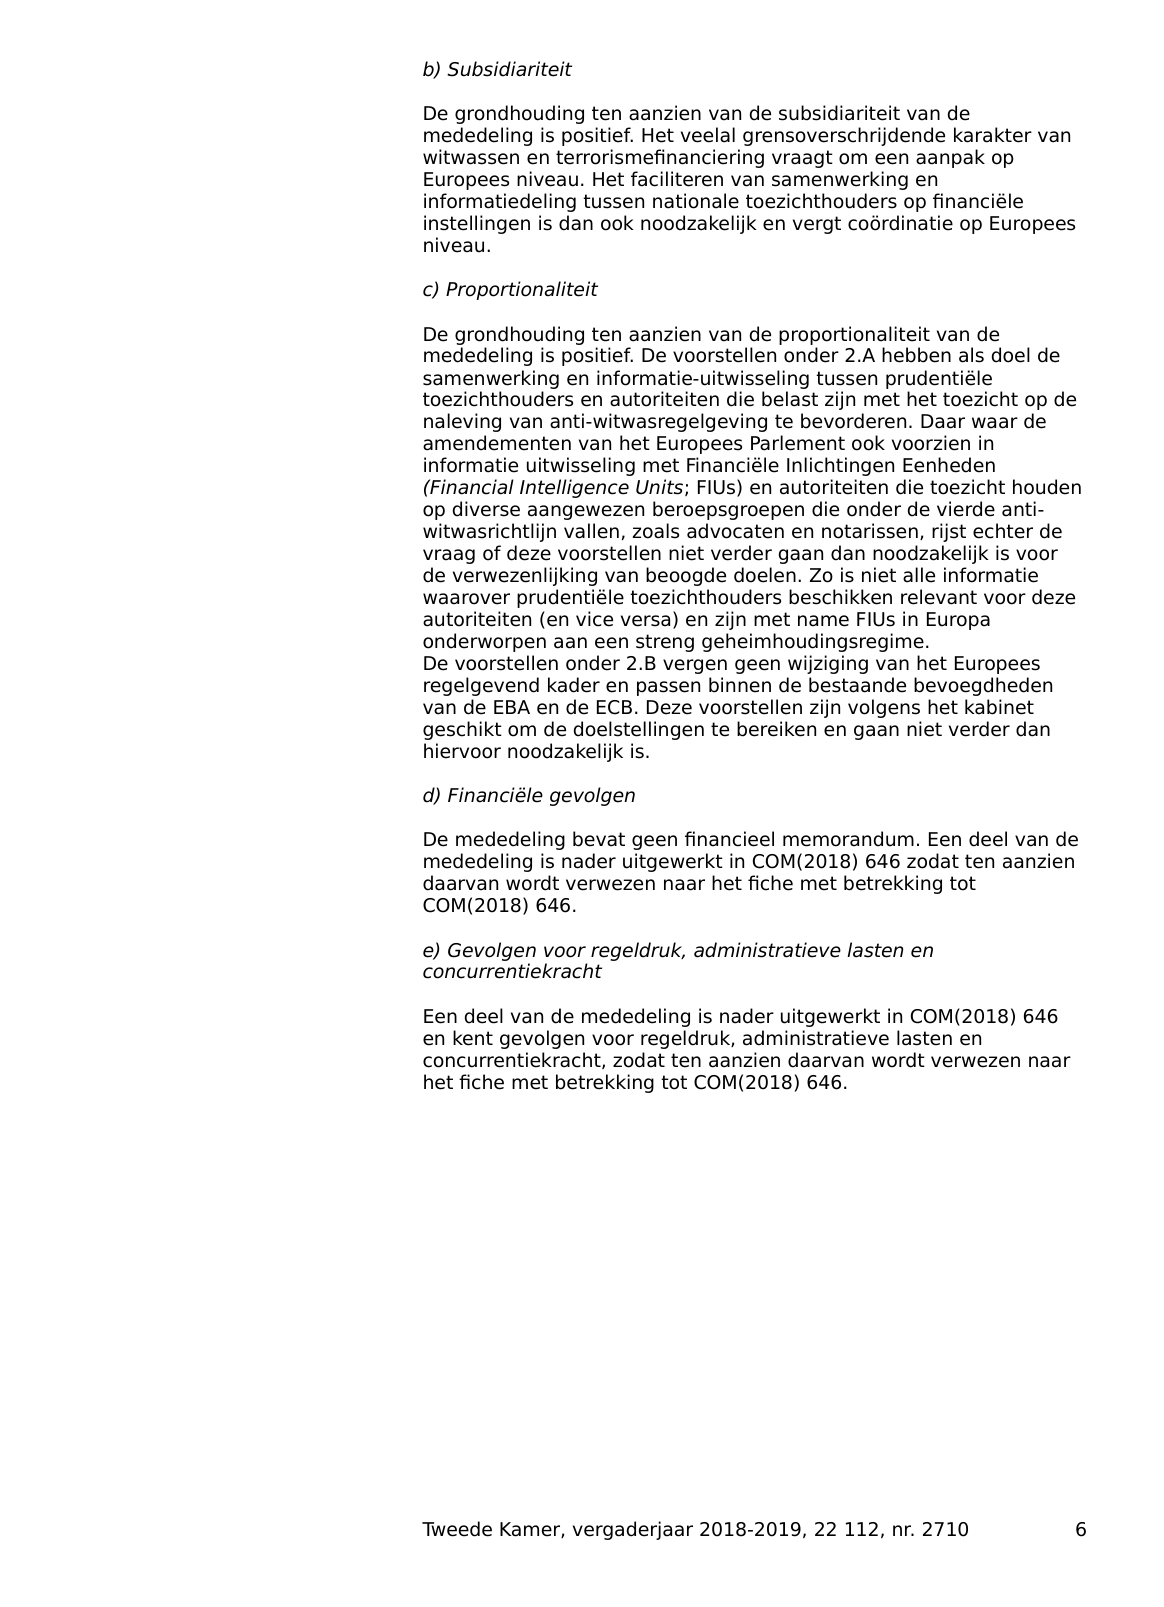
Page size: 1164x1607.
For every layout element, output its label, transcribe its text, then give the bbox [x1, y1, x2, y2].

subtitle b) Subsidiariteit [422, 59, 1087, 81]
text De grondhouding ten aanzien van de proportionaliteit van de mededeling is positief. De voorstellen onder 2.A hebben als doel de samenwerking en informatie-uitwisseling tussen prudentiële toezichthouders en autoriteiten die belast zijn met het toezicht op de naleving van anti-witwasregelgeving te bevorderen. Daar waar de amendementen van het Europees Parlement ook voorzien in informatie uitwisseling met Financiële Inlichtingen Eenheden (Financial Intelligence Units; FIUs) en autoriteiten die toezicht houden op diverse aangewezen beroepsgroepen die onder de vierde anti-witwasrichtlijn vallen, zoals advocaten en notarissen, rijst echter de vraag of deze voorstellen niet verder gaan dan noodzakelijk is voor de verwezenlijking van beoogde doelen. Zo is niet alle informatie waarover prudentiële toezichthouders beschikken relevant voor deze autoriteiten (en vice versa) en zijn met name FIUs in Europa onderworpen aan een streng geheimhoudingsregime. [422, 323, 1087, 653]
text De voorstellen onder 2.B vergen geen wijziging van het Europees regelgevend kader en passen binnen de bestaande bevoegdheden van de EBA en de ECB. Deze voorstellen zijn volgens het kabinet geschikt om de doelstellingen te bereiken en gaan niet verder dan hiervoor noodzakelijk is. [422, 653, 1087, 763]
subtitle c) Proportionaliteit [422, 279, 1087, 301]
text Een deel van de mededeling is nader uitgewerkt in COM(2018) 646 en kent gevolgen voor regeldruk, administratieve lasten en concurrentiekracht, zodat ten aanzien daarvan wordt verwezen naar het fiche met betrekking tot COM(2018) 646. [422, 1006, 1087, 1093]
text De mededeling bevat geen financieel memorandum. Een deel van de mededeling is nader uitgewerkt in COM(2018) 646 zodat ten aanzien daarvan wordt verwezen naar het fiche met betrekking tot COM(2018) 646. [422, 829, 1087, 917]
subtitle d) Financiële gevolgen [422, 785, 1087, 807]
subtitle e) Gevolgen voor regeldruk, administratieve lasten en concurrentiekracht [422, 939, 1087, 983]
text De grondhouding ten aanzien van de subsidiariteit van de mededeling is positief. Het veelal grensoverschrijdende karakter van witwassen en terrorismefinanciering vraagt om een aanpak op Europees niveau. Het faciliteren van samenwerking en informatiedeling tussen nationale toezichthouders op financiële instellingen is dan ook noodzakelijk en vergt coördinatie op Europees niveau. [422, 103, 1087, 257]
